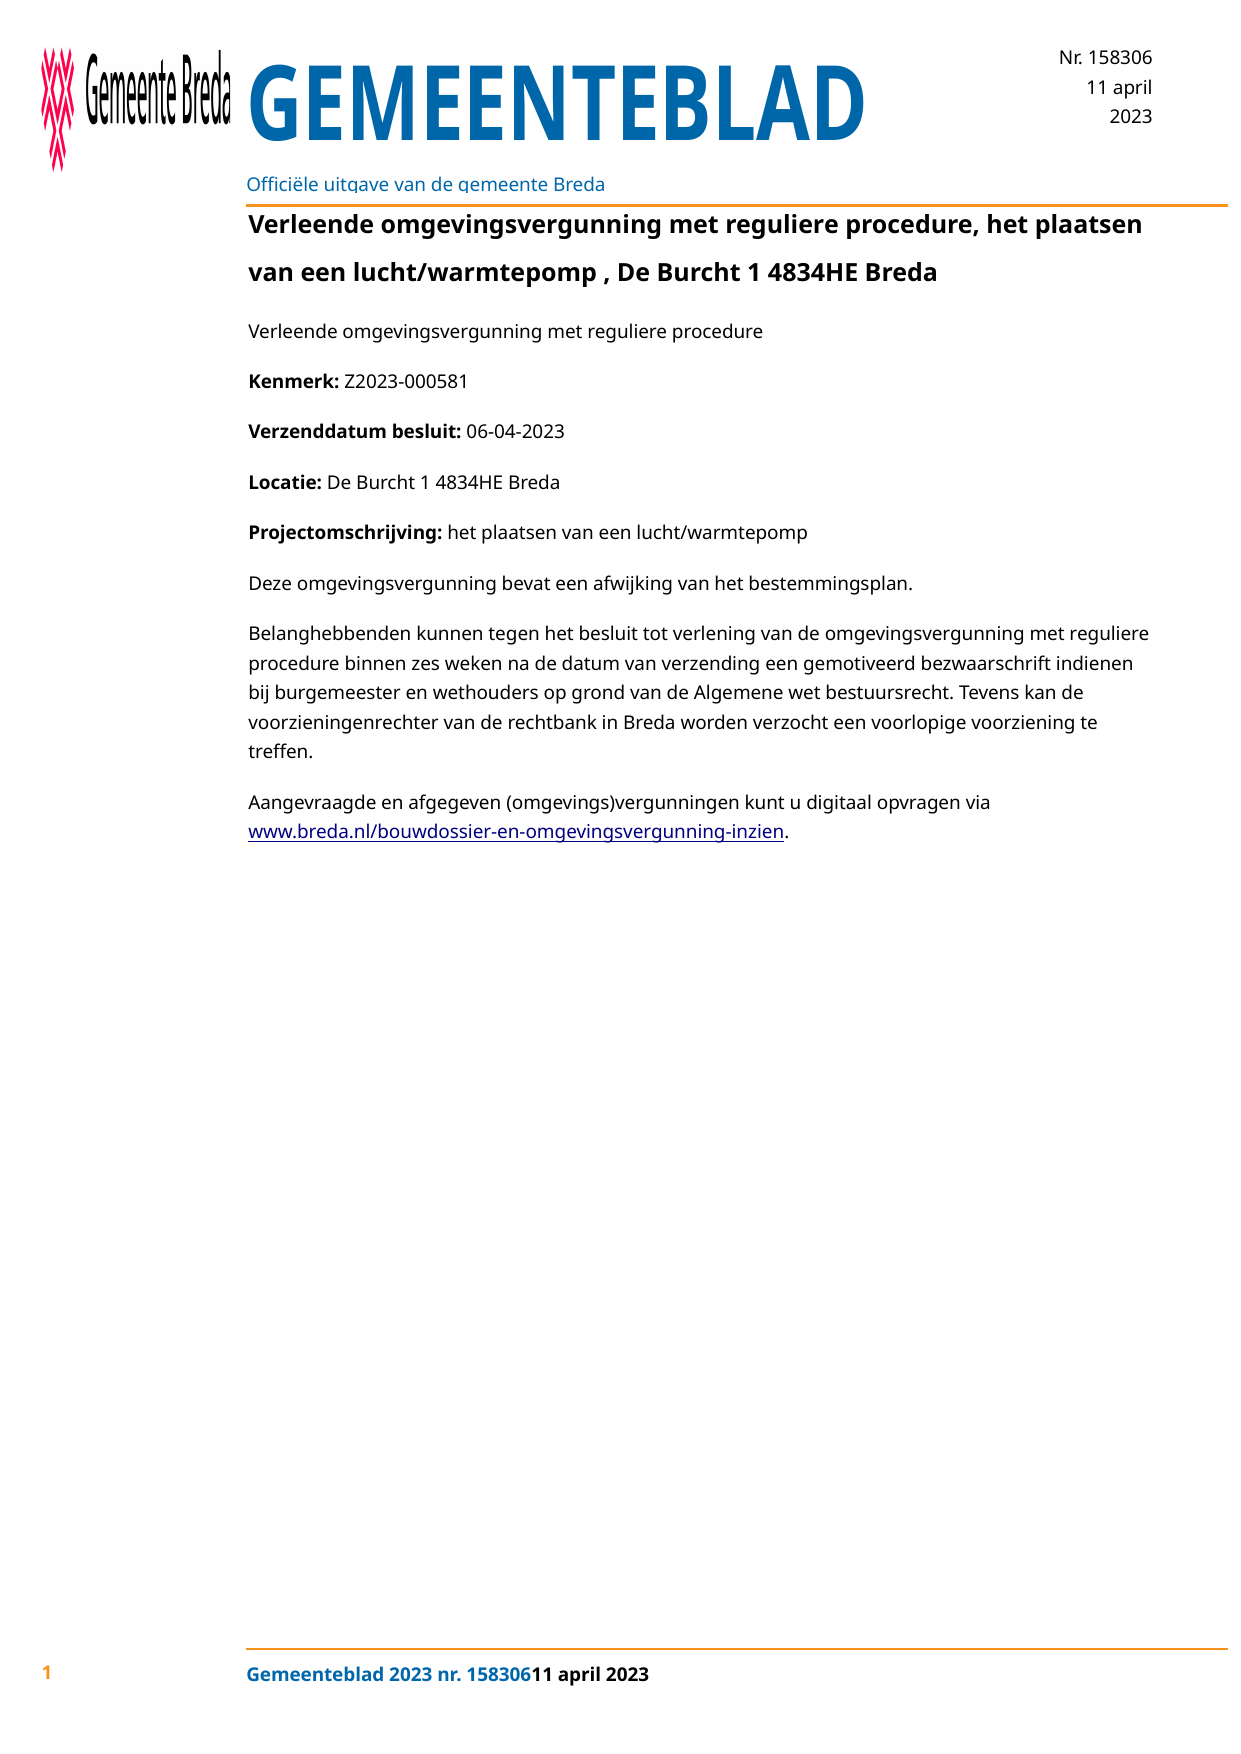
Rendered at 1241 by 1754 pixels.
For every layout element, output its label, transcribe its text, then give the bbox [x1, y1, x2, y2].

text Belanghebbenden kunnen tegen het besluit tot verlening van de omgevingsvergunning met reguliere procedure binnen zes weken na de datum van verzending een gemotiveerd bezwaarschrift indienen bij burgemeester en wethouders op grond van de Algemene wet bestuursrecht. Tevens kan de voorzieningenrechter van de rechtbank in Breda worden verzocht een voorlopige voorziening te treffen. [248, 620, 1152, 764]
text Deze omgevingsvergunning bevat een afwijking van het bestemmingsplan. [248, 570, 1152, 596]
text Locatie: De Burcht 1 4834HE Breda [248, 469, 1152, 495]
text Verleende omgevingsvergunning met reguliere procedure, het plaatsen van een lucht/warmtepomp , De Burcht 1 4834HE Breda [248, 207, 1152, 288]
text Kenmerk: Z2023-000581 [248, 368, 1152, 394]
text Verleende omgevingsvergunning met reguliere procedure [248, 318, 1152, 344]
text Projectomschrijving: het plaatsen van een lucht/warmtepomp [248, 519, 1152, 545]
text Aangevraagde en afgegeven (omgevings)vergunningen kunt u digitaal opvragen via www.breda.nl/bouwdossier-en-omgevingsvergunning-inzien. [248, 789, 1152, 844]
text Verzenddatum besluit: 06-04-2023 [248, 419, 1152, 444]
picture [41, 47, 231, 172]
